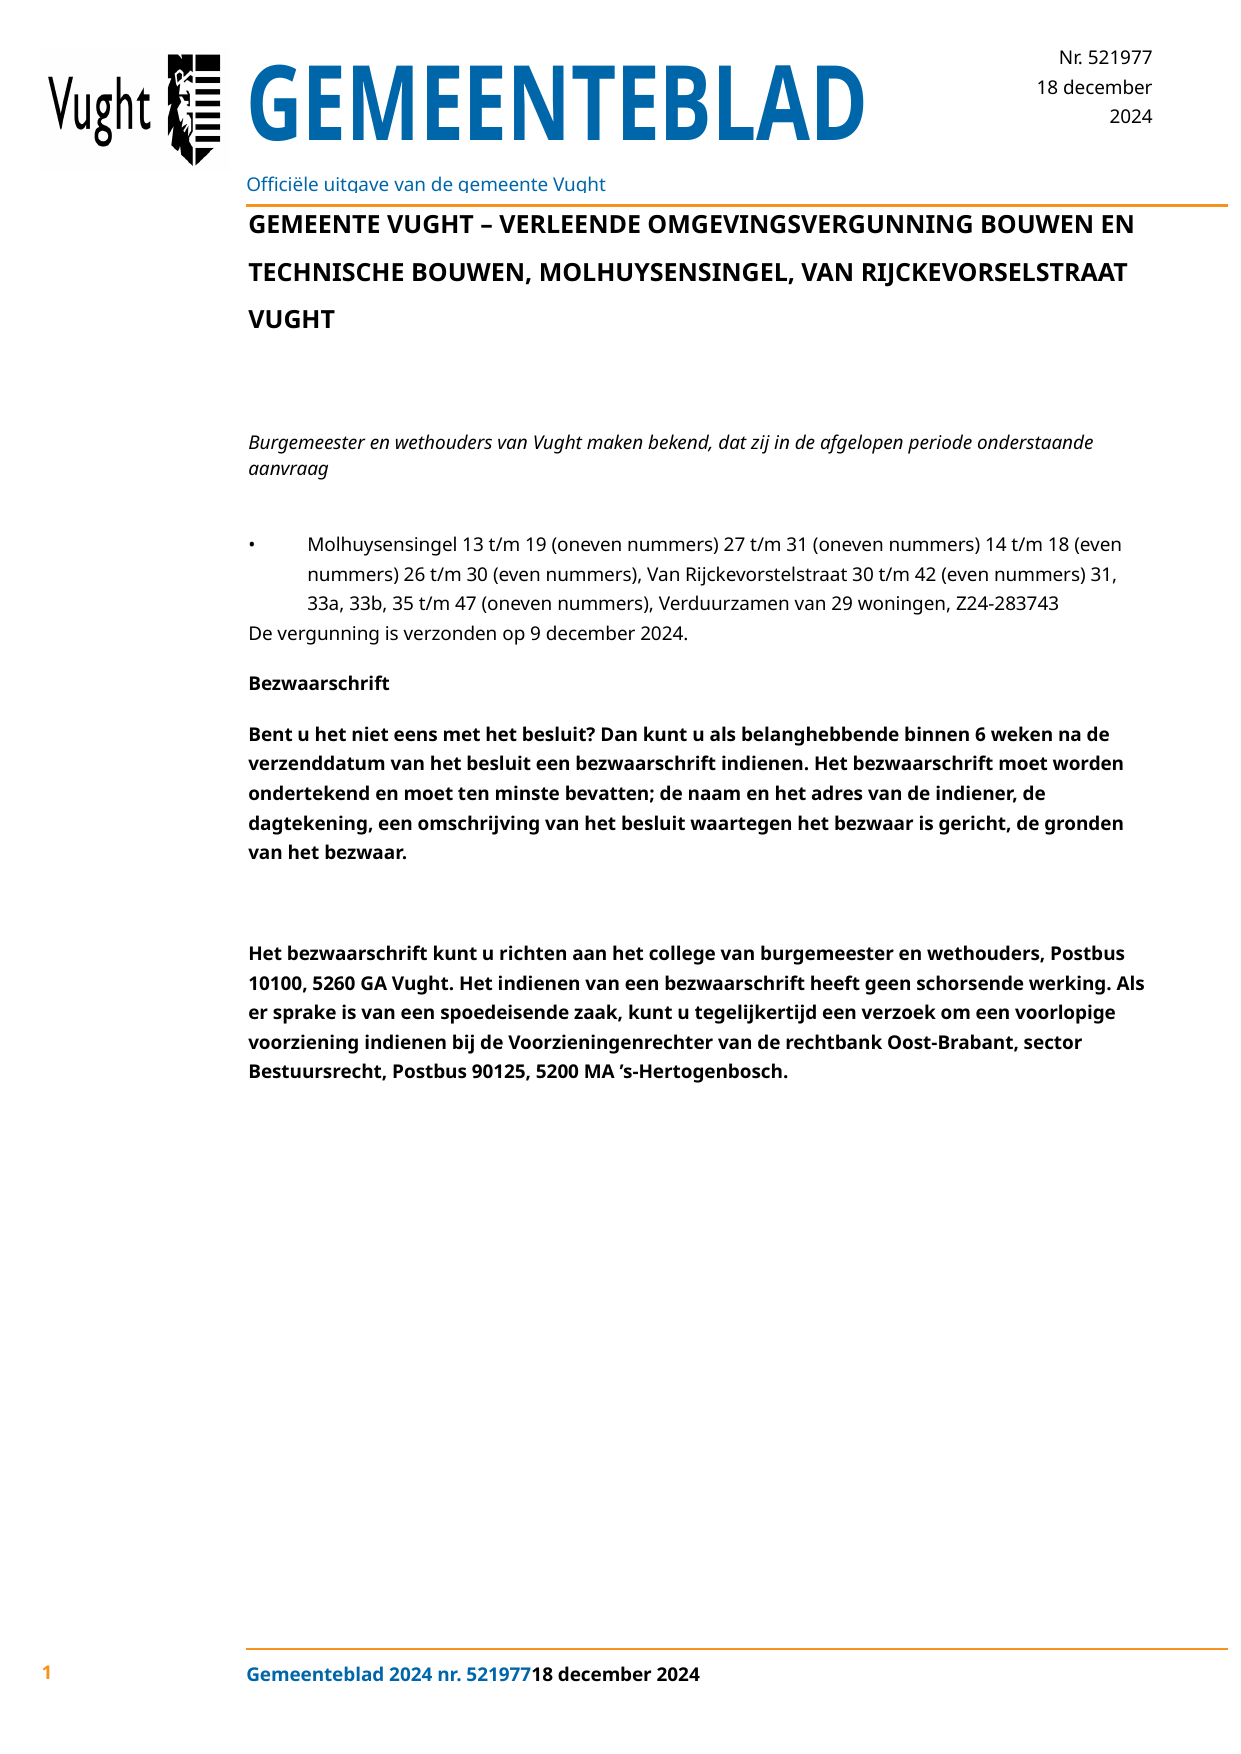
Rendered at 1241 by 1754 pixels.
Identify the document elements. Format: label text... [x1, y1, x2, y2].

text De vergunning is verzonden op 9 december 2024. [248, 620, 1152, 646]
picture [41, 47, 231, 172]
text GEMEENTE VUGHT – VERLEENDE OMGEVINGSVERGUNNING BOUWEN EN TECHNISCHE BOUWEN, MOLHUYSENSINGEL, VAN RIJCKEVORSELSTRAAT VUGHT [248, 207, 1152, 336]
text Bent u het niet eens met het besluit? Dan kunt u als belanghebbende binnen 6 weken na de verzenddatum van het besluit een bezwaarschrift indienen. Het bezwaarschrift moet worden ondertekend en moet ten minste bevatten; de naam en het adres van de indiener, de dagtekening, een omschrijving van het besluit waartegen het bezwaar is gericht, de gronden van het bezwaar. [248, 721, 1152, 865]
text Bezwaarschrift [248, 671, 1152, 696]
list Molhuysensingel 13 t/m 19 (oneven nummers) 27 t/m 31 (oneven nummers) 14 t/m 18 (even nummers) 26 t/m 30 (even nummers), Van Rijckevorstelstraat 30 t/m 42 (even nummers) 31, 33a, 33b, 35 t/m 47 (oneven nummers), Verduurzamen van 29 woningen, Z24-283743 [248, 531, 1152, 616]
text Burgemeester en wethouders van Vught maken bekend, dat zij in de afgelopen periode onderstaande aanvraag [248, 429, 1152, 481]
text Het bezwaarschrift kunt u richten aan het college van burgemeester en wethouders, Postbus 10100, 5260 GA Vught. Het indienen van een bezwaarschrift heeft geen schorsende werking. Als er sprake is van een spoedeisende zaak, kunt u tegelijkertijd een verzoek om een voorlopige voorziening indienen bij de Voorzieningenrechter van de rechtbank Oost-Brabant, sector Bestuursrecht, Postbus 90125, 5200 MA ’s-Hertogenbosch. [248, 940, 1152, 1084]
